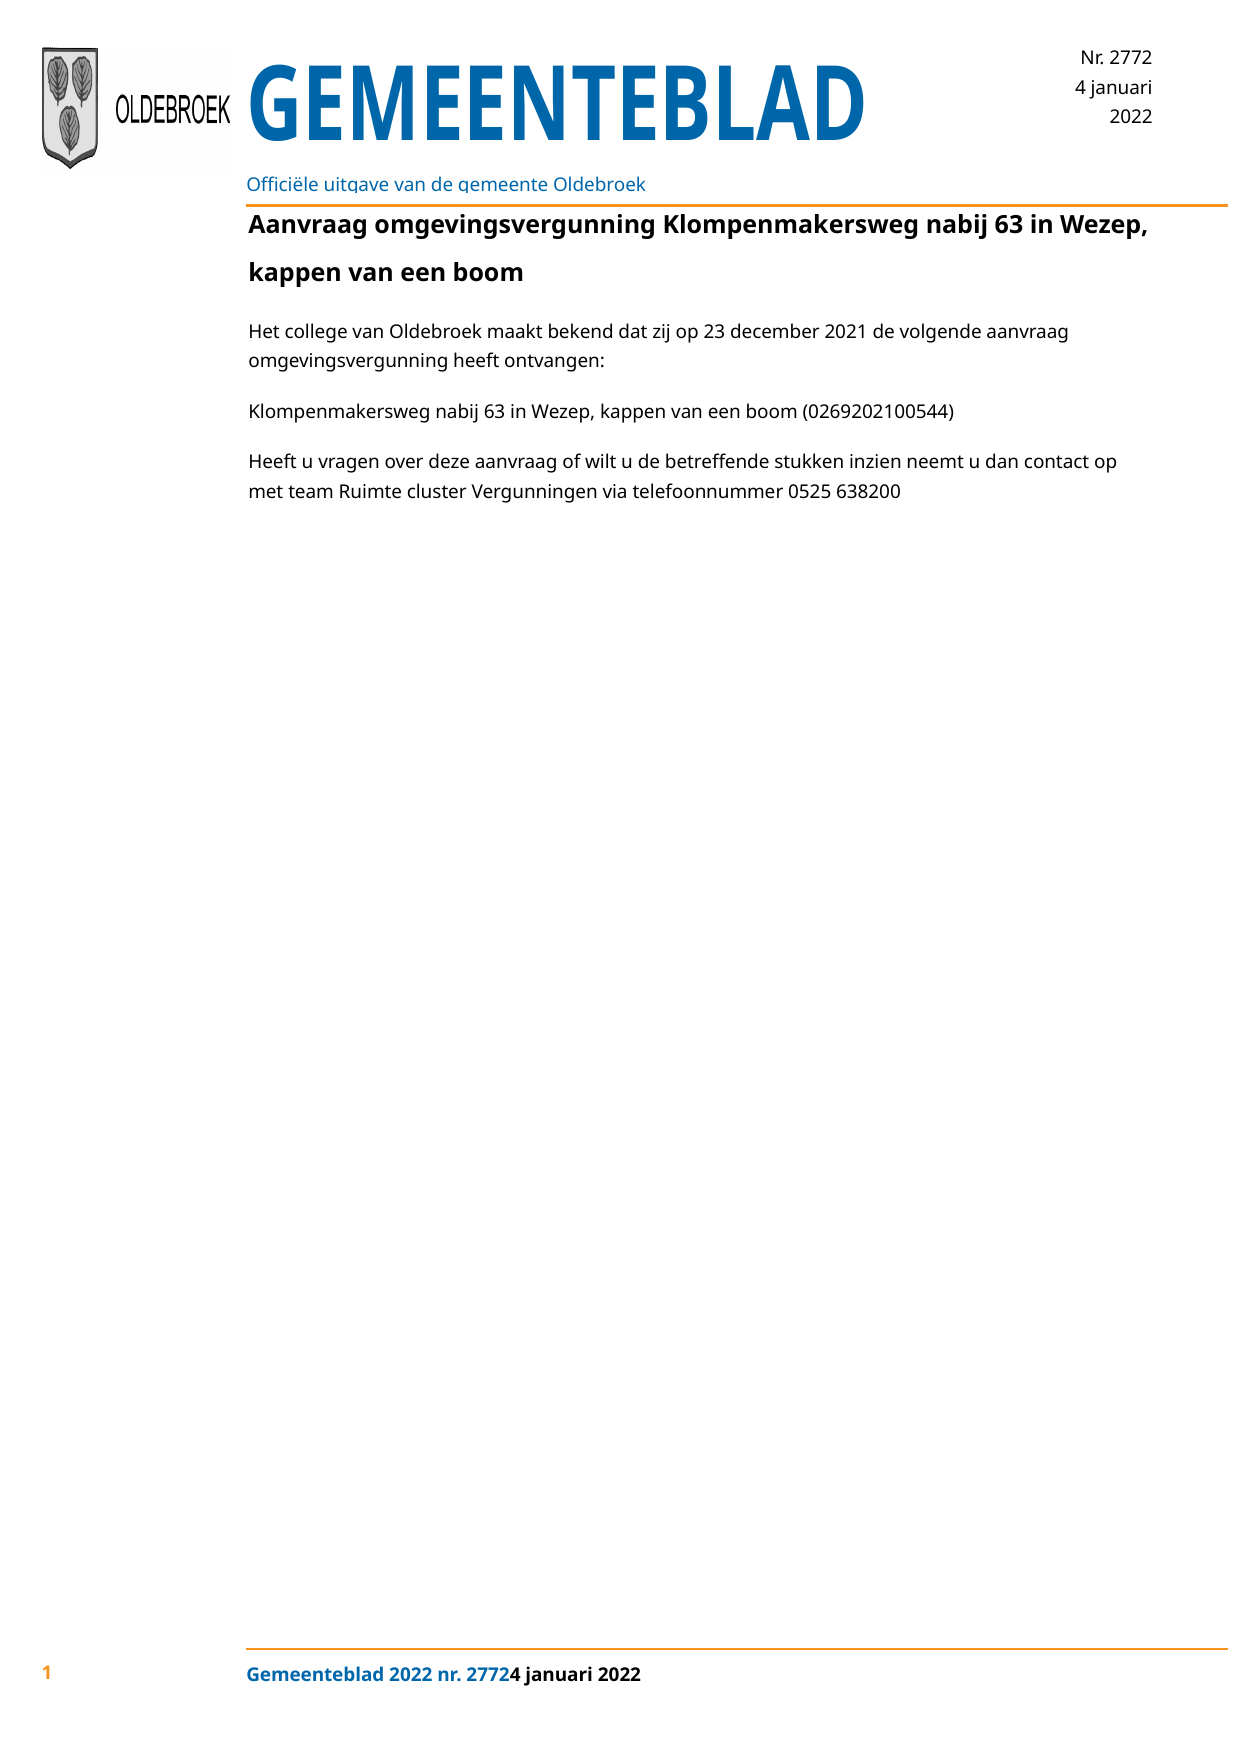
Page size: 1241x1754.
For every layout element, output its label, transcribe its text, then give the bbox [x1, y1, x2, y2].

text Heeft u vragen over deze aanvraag of wilt u de betreffende stukken inzien neemt u dan contact op met team Ruimte cluster Vergunningen via telefoonnummer 0525 638200 [248, 448, 1152, 504]
text Aanvraag omgevingsvergunning Klompenmakersweg nabij 63 in Wezep, kappen van een boom [248, 207, 1152, 288]
picture [41, 47, 231, 172]
text Klompenmakersweg nabij 63 in Wezep, kappen van een boom (0269202100544) [248, 398, 1152, 424]
text Het college van Oldebroek maakt bekend dat zij op 23 december 2021 de volgende aanvraag omgevingsvergunning heeft ontvangen: [248, 318, 1152, 373]
